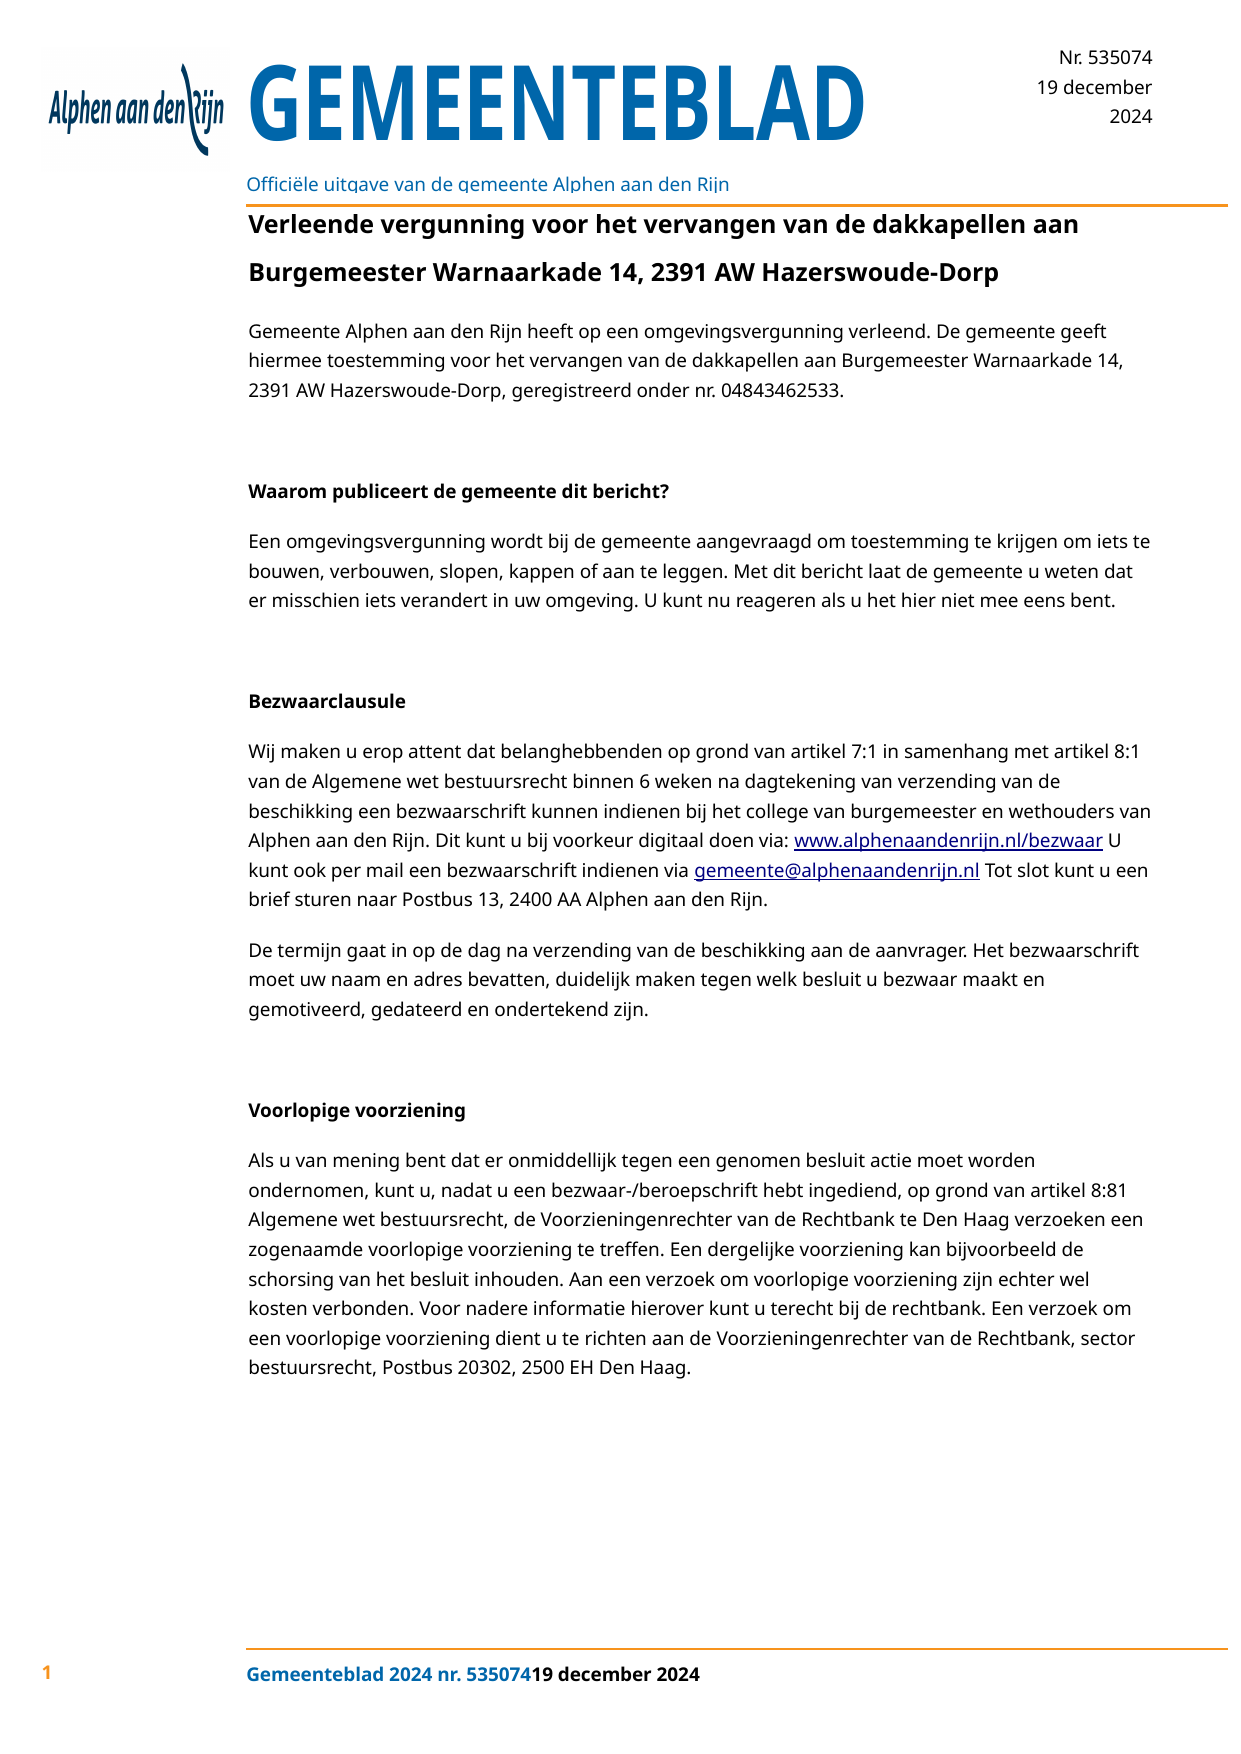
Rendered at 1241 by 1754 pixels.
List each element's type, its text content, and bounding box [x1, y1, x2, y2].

text Als u van mening bent dat er onmiddellijk tegen een genomen besluit actie moet worden ondernomen, kunt u, nadat u een bezwaar-/beroepschrift hebt ingediend, op grond van artikel 8:81 Algemene wet bestuursrecht, de Voorzieningenrechter van de Rechtbank te Den Haag verzoeken een zogenaamde voorlopige voorziening te treffen. Een dergelijke voorziening kan bijvoorbeeld de schorsing van het besluit inhouden. Aan een verzoek om voorlopige voorziening zijn echter wel kosten verbonden. Voor nadere informatie hierover kunt u terecht bij de rechtbank. Een verzoek om een voorlopige voorziening dient u te richten aan de Voorzieningenrechter van de Rechtbank, sector bestuursrecht, Postbus 20302, 2500 EH Den Haag. [248, 1147, 1152, 1380]
text De termijn gaat in op de dag na verzending van de beschikking aan de aanvrager. Het bezwaarschrift moet uw naam en adres bevatten, duidelijk maken tegen welk besluit u bezwaar maakt en gemotiveerd, gedateerd en ondertekend zijn. [248, 937, 1152, 1022]
text Voorlopige voorziening [248, 1097, 1152, 1123]
text Verleende vergunning voor het vervangen van de dakkapellen aan Burgemeester Warnaarkade 14, 2391 AW Hazerswoude-Dorp [248, 207, 1152, 288]
picture [41, 47, 231, 172]
text Wij maken u erop attent dat belanghebbenden op grond van artikel 7:1 in samenhang met artikel 8:1 van de Algemene wet bestuursrecht binnen 6 weken na dagtekening van verzending van de beschikking een bezwaarschrift kunnen indienen bij het college van burgemeester en wethouders van Alphen aan den Rijn. Dit kunt u bij voorkeur digitaal doen via: www.alphenaandenrijn.nl/bezwaar U kunt ook per mail een bezwaarschrift indienen via gemeente@alphenaandenrijn.nl Tot slot kunt u een brief sturen naar Postbus 13, 2400 AA Alphen aan den Rijn. [248, 739, 1152, 912]
text Bezwaarclausule [248, 688, 1152, 714]
text Waarom publiceert de gemeente dit bericht? [248, 478, 1152, 504]
text Een omgevingsvergunning wordt bij de gemeente aangevraagd om toestemming te krijgen om iets te bouwen, verbouwen, slopen, kappen of aan te leggen. Met dit bericht laat de gemeente u weten dat er misschien iets verandert in uw omgeving. U kunt nu reageren als u het hier niet mee eens bent. [248, 528, 1152, 613]
text Gemeente Alphen aan den Rijn heeft op een omgevingsvergunning verleend. De gemeente geeft hiermee toestemming voor het vervangen van de dakkapellen aan Burgemeester Warnaarkade 14, 2391 AW Hazerswoude-Dorp, geregistreerd onder nr. 04843462533. [248, 318, 1152, 403]
